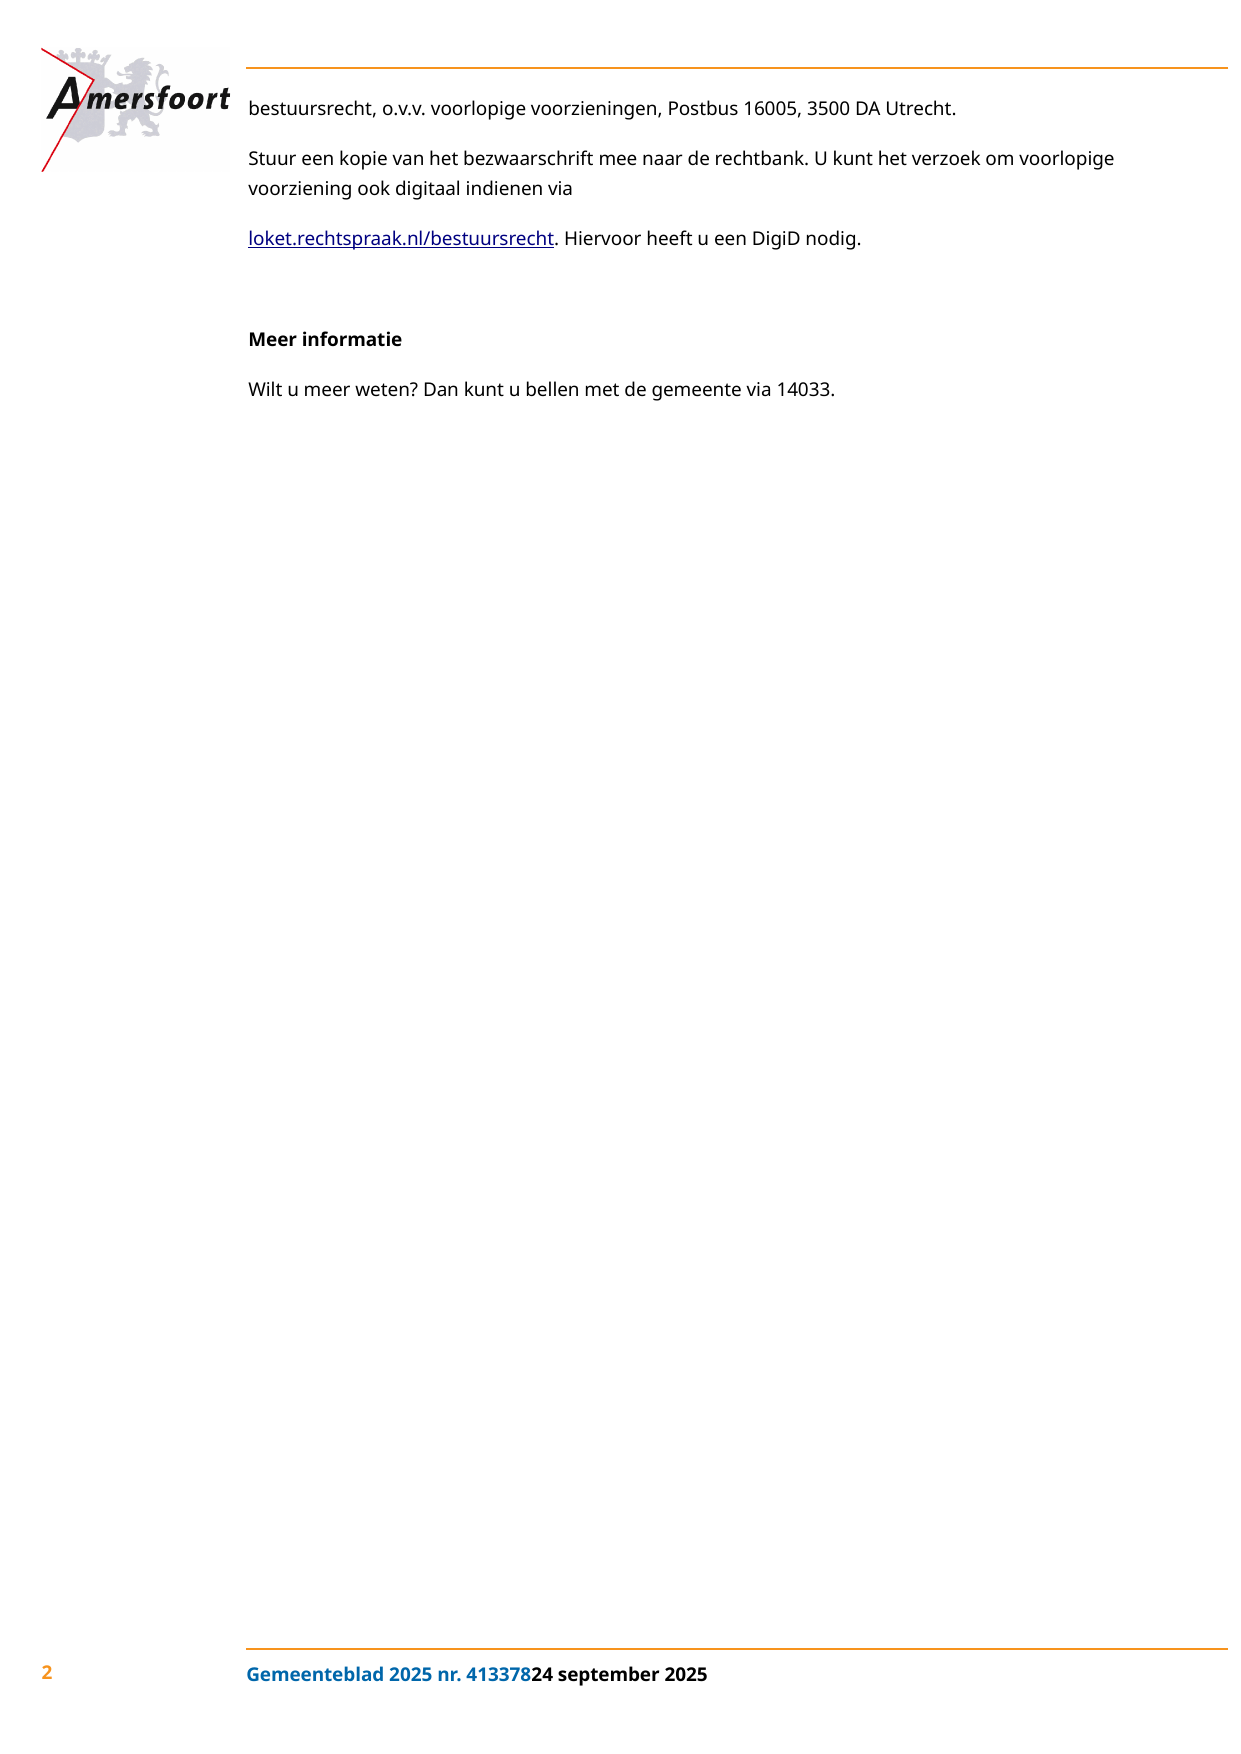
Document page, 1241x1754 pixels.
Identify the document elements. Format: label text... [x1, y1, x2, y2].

picture [41, 47, 231, 172]
text bestuursrecht, o.v.v. voorlopige voorzieningen, Postbus 16005, 3500 DA Utrecht. [248, 95, 1152, 121]
text Meer informatie [248, 326, 1152, 352]
text Wilt u meer weten? Dan kunt u bellen met de gemeente via 14033. [248, 376, 1152, 402]
text Stuur een kopie van het bezwaarschrift mee naar de rechtbank. U kunt het verzoek om voorlopige voorziening ook digitaal indienen via [248, 145, 1152, 201]
text loket.rechtspraak.nl/bestuursrecht. Hiervoor heeft u een DigiD nodig. [248, 225, 1152, 251]
